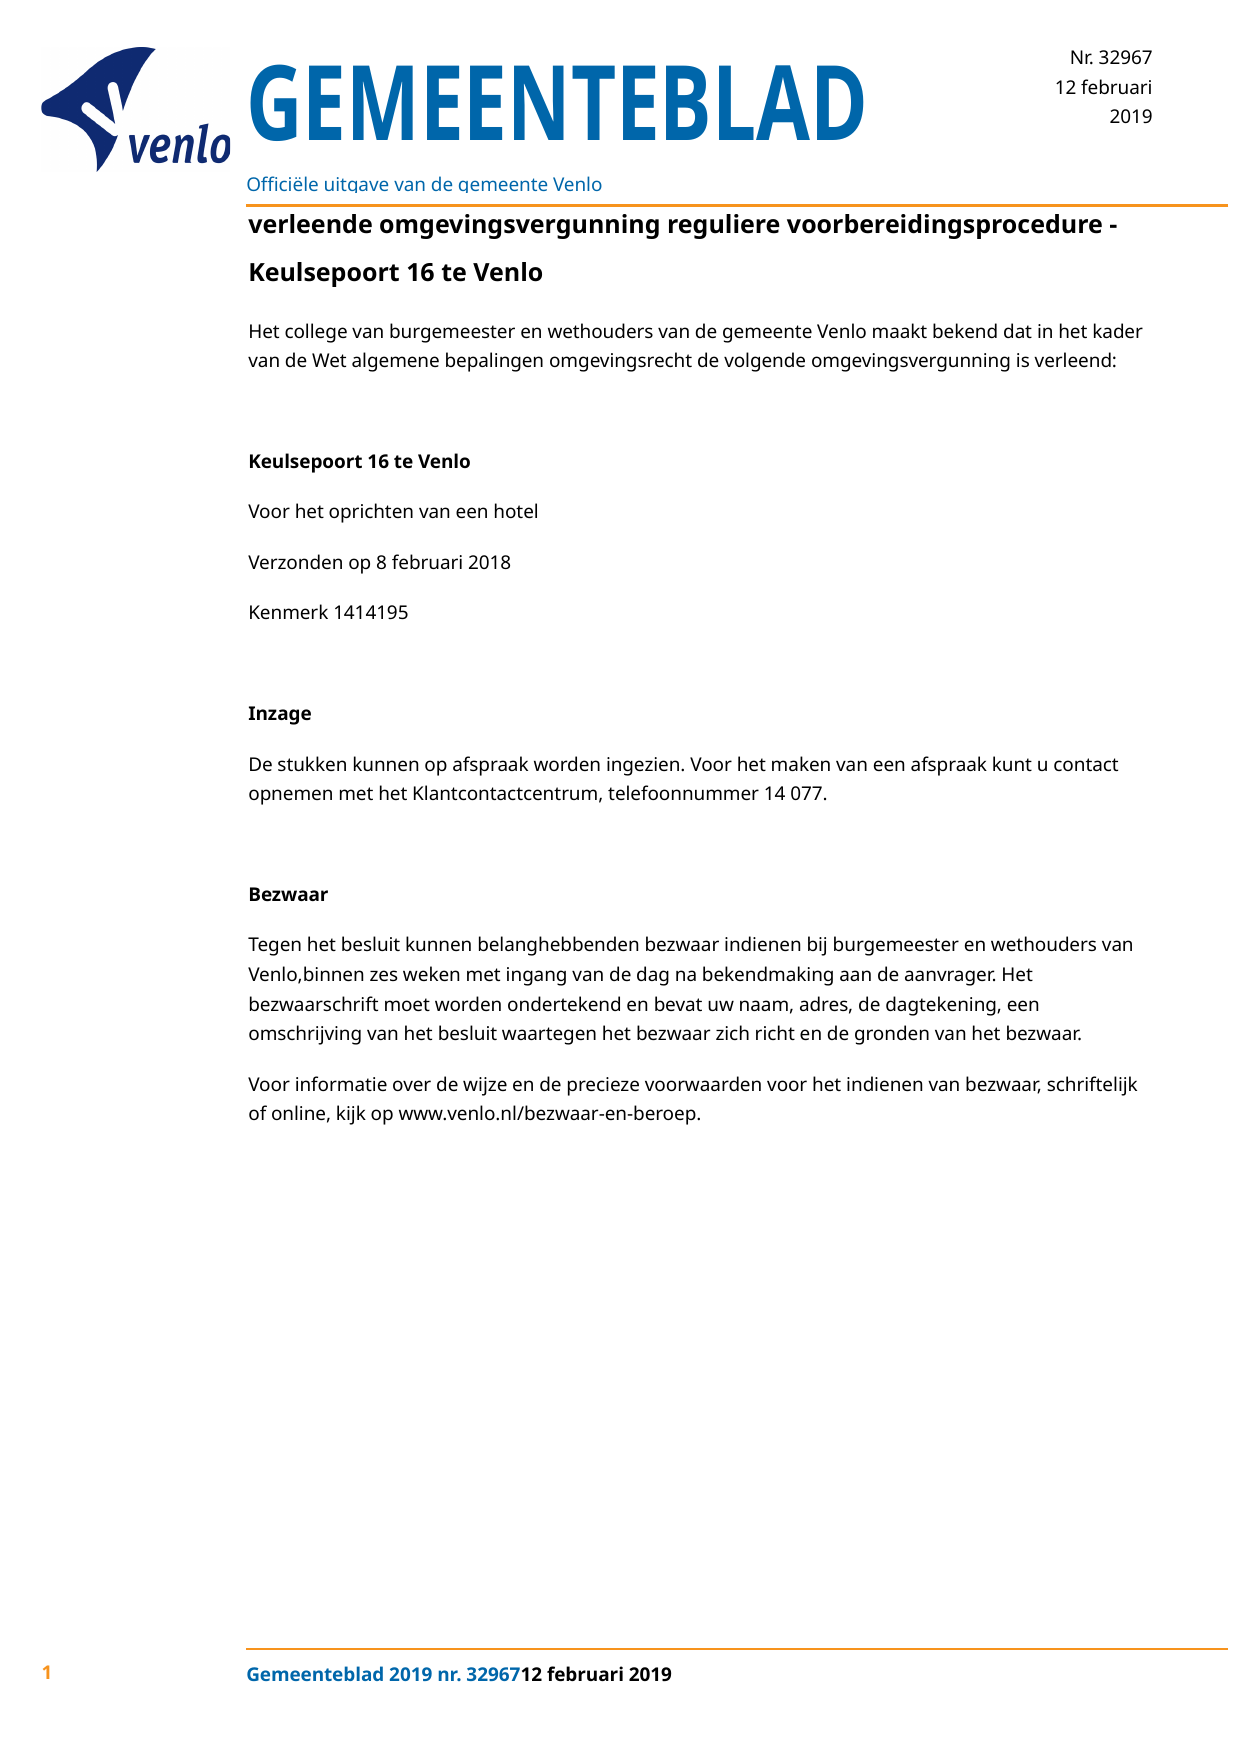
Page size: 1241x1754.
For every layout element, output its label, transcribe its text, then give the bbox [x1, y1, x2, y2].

text Bezwaar [248, 881, 1152, 907]
text De stukken kunnen op afspraak worden ingezien. Voor het maken van een afspraak kunt u contact opnemen met het Klantcontactcentrum, telefoonnummer 14 077. [248, 751, 1152, 806]
text Voor het oprichten van een hotel [248, 499, 1152, 524]
text Kenmerk 1414195 [248, 599, 1152, 625]
text verleende omgevingsvergunning reguliere voorbereidingsprocedure - Keulsepoort 16 te Venlo [248, 207, 1152, 288]
text Keulsepoort 16 te Venlo [248, 448, 1152, 474]
text Voor informatie over de wijze en de precieze voorwaarden voor het indienen van bezwaar, schriftelijk of online, kijk op www.venlo.nl/bezwaar-en-beroep. [248, 1071, 1152, 1126]
text Het college van burgemeester en wethouders van de gemeente Venlo maakt bekend dat in het kader van de Wet algemene bepalingen omgevingsrecht de volgende omgevingsvergunning is verleend: [248, 318, 1152, 373]
picture [41, 47, 231, 172]
text Tegen het besluit kunnen belanghebbenden bezwaar indienen bij burgemeester en wethouders van Venlo,binnen zes weken met ingang van de dag na bekendmaking aan de aanvrager. Het bezwaarschrift moet worden ondertekend en bevat uw naam, adres, de dagtekening, een omschrijving van het besluit waartegen het bezwaar zich richt en de gronden van het bezwaar. [248, 932, 1152, 1046]
text Verzonden op 8 februari 2018 [248, 549, 1152, 575]
text Inzage [248, 700, 1152, 726]
